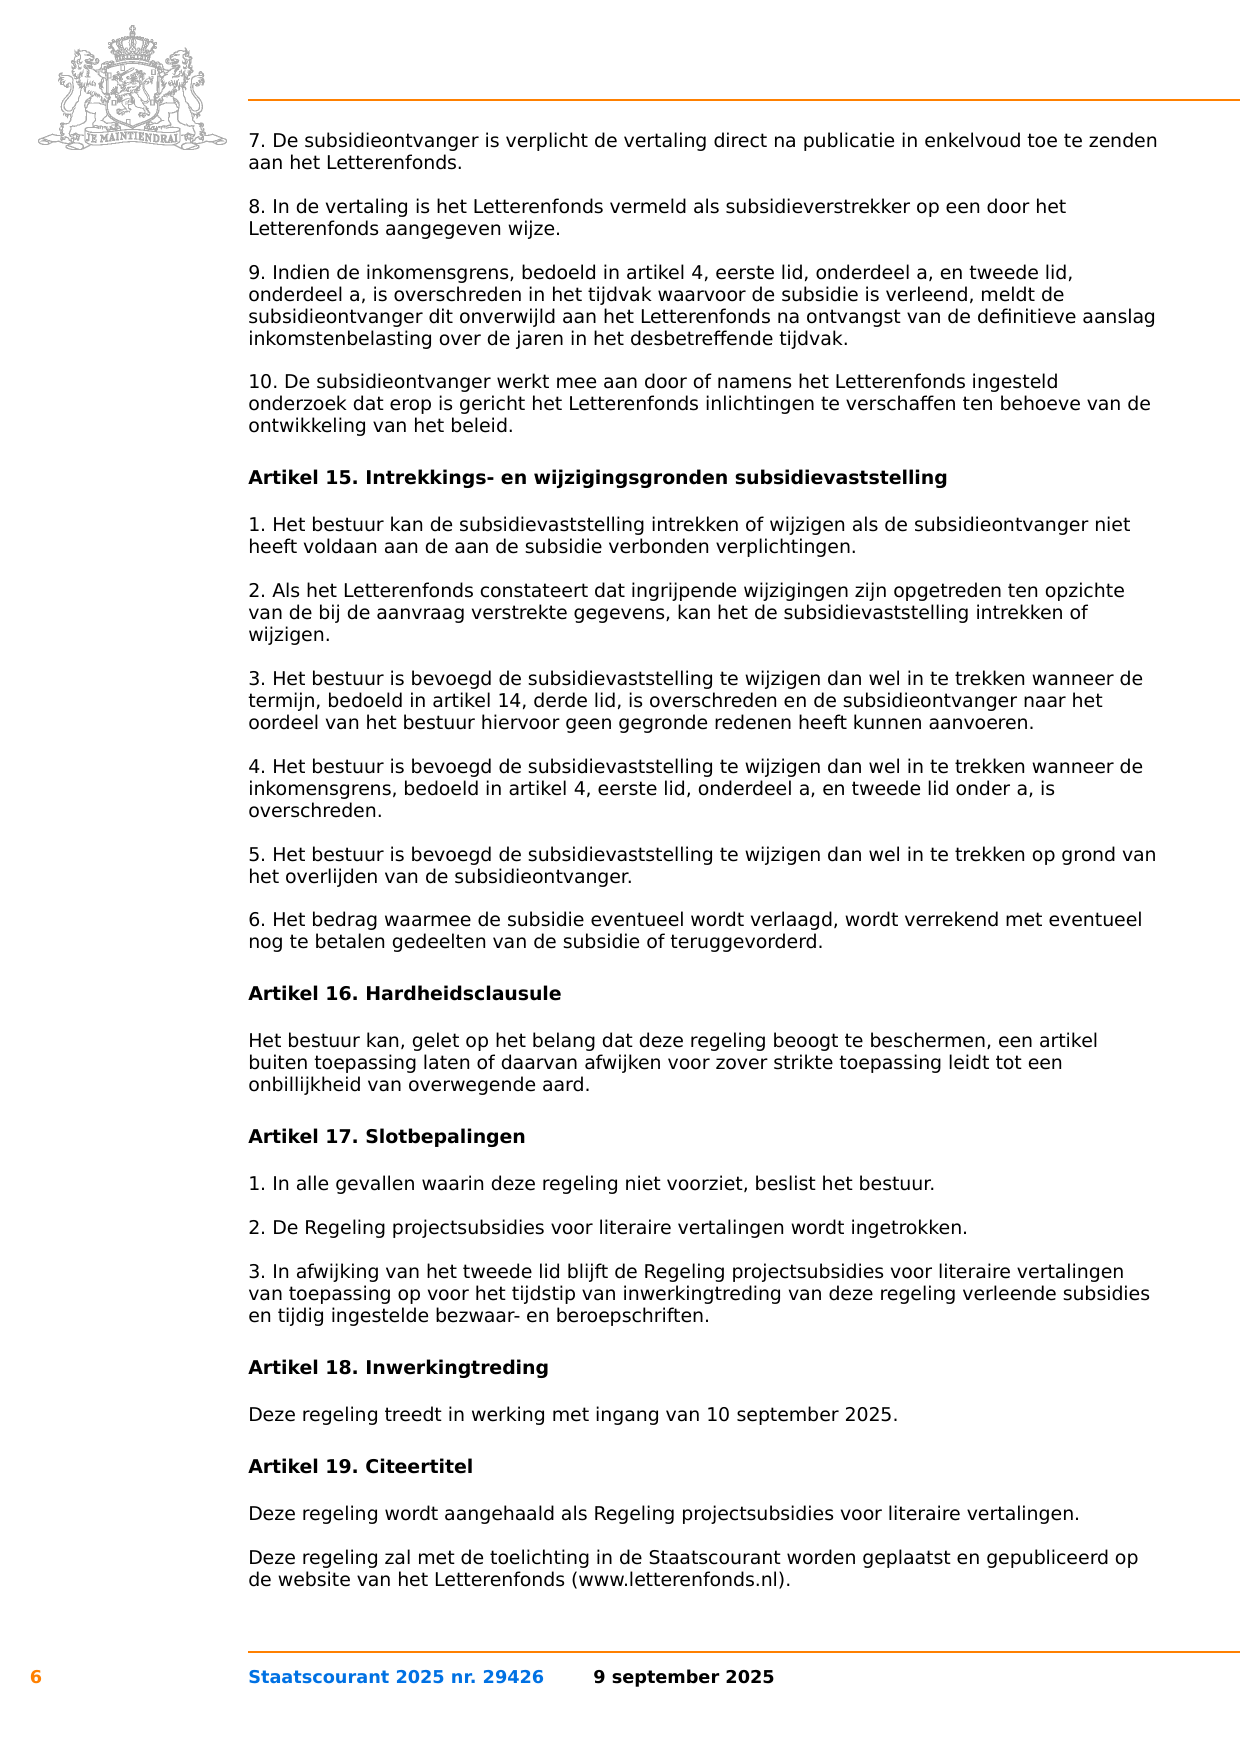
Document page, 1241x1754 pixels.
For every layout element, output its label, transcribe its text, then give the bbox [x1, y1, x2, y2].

subtitle Artikel 17. Slotbepalingen [248, 1126, 1163, 1148]
text 8. In de vertaling is het Letterenfonds vermeld als subsidieverstrekker op een door het Letterenfonds aangegeven wijze. [248, 196, 1163, 240]
text 3. In afwijking van het tweede lid blijft de Regeling projectsubsidies voor literaire vertalingen van toepassing op voor het tijdstip van inwerkingtreding van deze regeling verleende subsidies en tijdig ingestelde bezwaar- en beroepschriften. [248, 1261, 1163, 1327]
text Deze regeling zal met de toelichting in de Staatscourant worden geplaatst en gepubliceerd op de website van het Letterenfonds (www.letterenfonds.nl). [248, 1547, 1163, 1591]
text Deze regeling treedt in werking met ingang van 10 september 2025. [248, 1404, 1163, 1426]
text 2. De Regeling projectsubsidies voor literaire vertalingen wordt ingetrokken. [248, 1217, 1163, 1239]
text Het bestuur kan, gelet op het belang dat deze regeling beoogt te beschermen, een artikel buiten toepassing laten of daarvan afwijken voor zover strikte toepassing leidt tot een onbillijkheid van overwegende aard. [248, 1030, 1163, 1096]
text 3. Het bestuur is bevoegd de subsidievaststelling te wijzigen dan wel in te trekken wanneer de termijn, bedoeld in artikel 14, derde lid, is overschreden en de subsidieontvanger naar het oordeel van het bestuur hiervoor geen gegronde redenen heeft kunnen aanvoeren. [248, 668, 1163, 734]
subtitle Artikel 16. Hardheidsclausule [248, 983, 1163, 1005]
subtitle Artikel 15. Intrekkings- en wijzigingsgronden subsidievaststelling [248, 467, 1163, 489]
text 9. Indien de inkomensgrens, bedoeld in artikel 4, eerste lid, onderdeel a, en tweede lid, onderdeel a, is overschreden in het tijdvak waarvoor de subsidie is verleend, meldt de subsidieontvanger dit onverwijld aan het Letterenfonds na ontvangst van de definitieve aanslag inkomstenbelasting over de jaren in het desbetreffende tijdvak. [248, 262, 1163, 349]
text 4. Het bestuur is bevoegd de subsidievaststelling te wijzigen dan wel in te trekken wanneer de inkomensgrens, bedoeld in artikel 4, eerste lid, onderdeel a, en tweede lid onder a, is overschreden. [248, 756, 1163, 822]
text 7. De subsidieontvanger is verplicht de vertaling direct na publicatie in enkelvoud toe te zenden aan het Letterenfonds. [248, 130, 1163, 174]
text 6. Het bedrag waarmee de subsidie eventueel wordt verlaagd, wordt verrekend met eventueel nog te betalen gedeelten van de subsidie of teruggevorderd. [248, 909, 1163, 953]
text 1. Het bestuur kan de subsidievaststelling intrekken of wijzigen als de subsidieontvanger niet heeft voldaan aan de aan de subsidie verbonden verplichtingen. [248, 514, 1163, 558]
text 2. Als het Letterenfonds constateert dat ingrijpende wijzigingen zijn opgetreden ten opzichte van de bij de aanvraag verstrekte gegevens, kan het de subsidievaststelling intrekken of wijzigen. [248, 580, 1163, 646]
picture [38, 25, 227, 150]
subtitle Artikel 19. Citeertitel [248, 1456, 1163, 1478]
text 1. In alle gevallen waarin deze regeling niet voorziet, beslist het bestuur. [248, 1173, 1163, 1195]
text 10. De subsidieontvanger werkt mee aan door of namens het Letterenfonds ingesteld onderzoek dat erop is gericht het Letterenfonds inlichtingen te verschaffen ten behoeve van de ontwikkeling van het beleid. [248, 371, 1163, 437]
text Deze regeling wordt aangehaald als Regeling projectsubsidies voor literaire vertalingen. [248, 1503, 1163, 1525]
text 5. Het bestuur is bevoegd de subsidievaststelling te wijzigen dan wel in te trekken op grond van het overlijden van de subsidieontvanger. [248, 843, 1163, 887]
subtitle Artikel 18. Inwerkingtreding [248, 1357, 1163, 1379]
